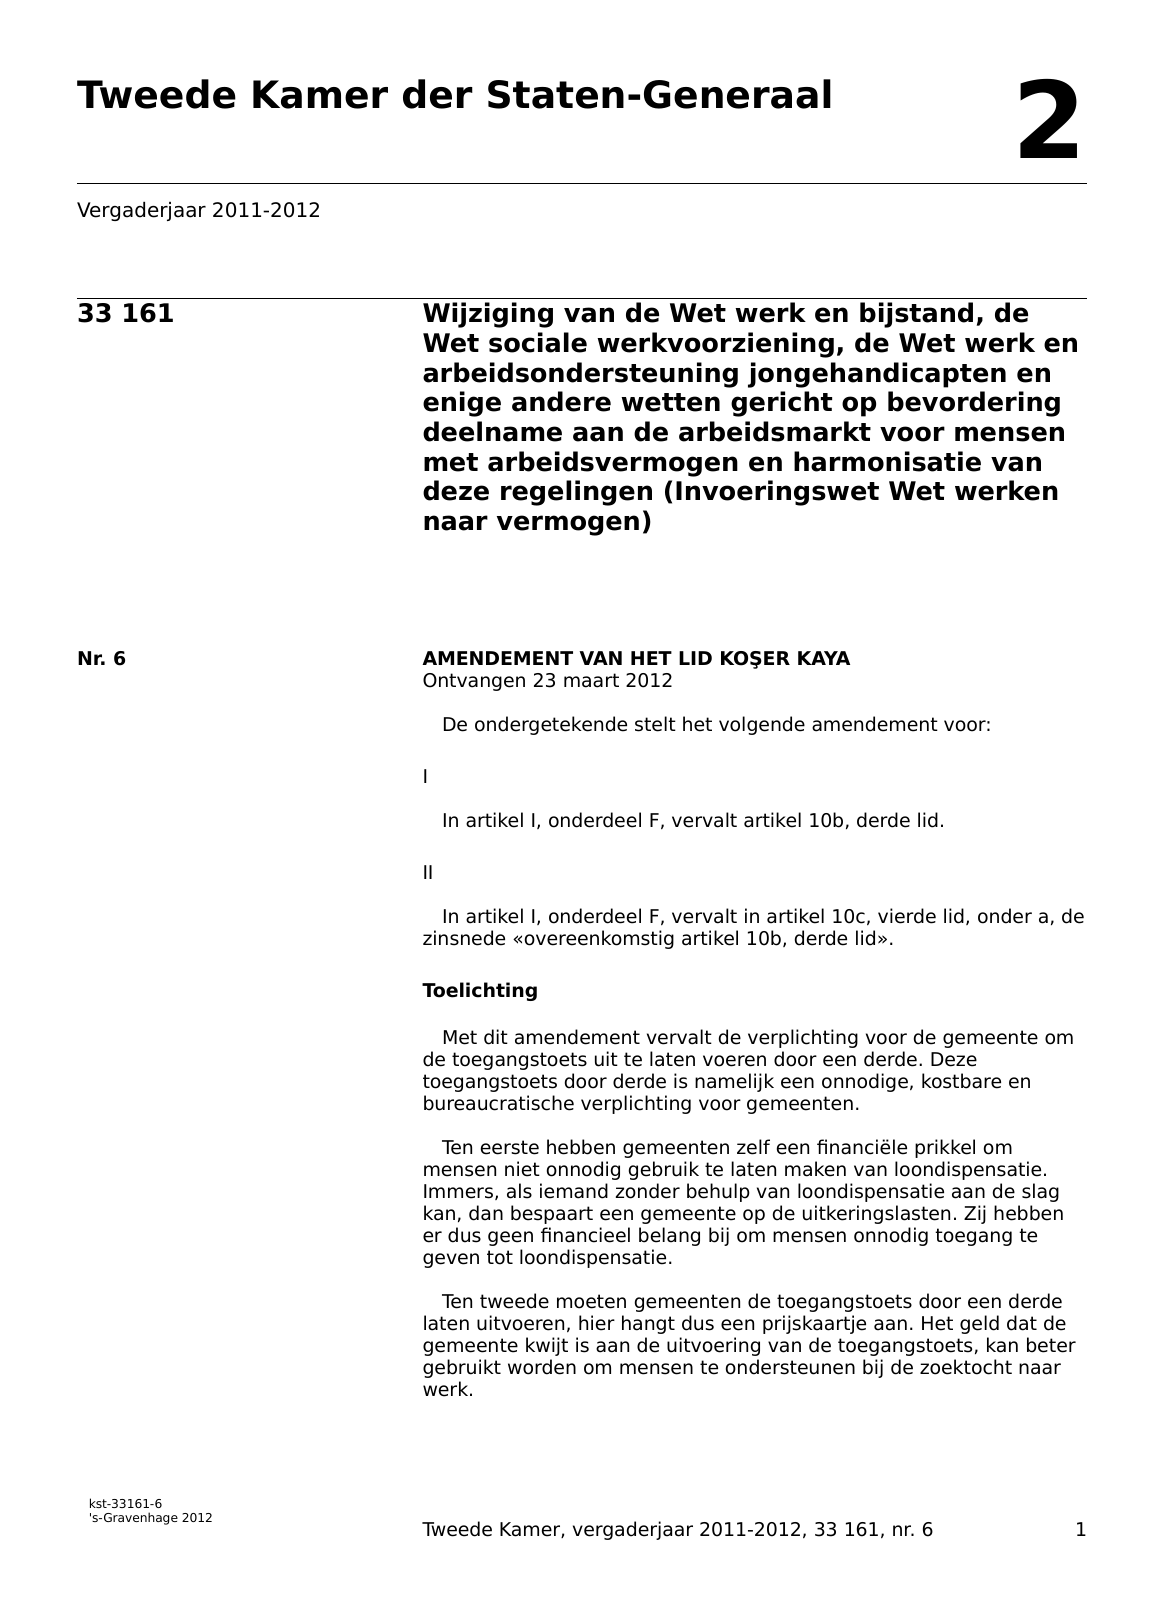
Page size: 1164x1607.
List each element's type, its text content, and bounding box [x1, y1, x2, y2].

table_header Tweede Kamer der Staten-Generaal [77, 59, 886, 183]
subtitle II [422, 862, 1087, 884]
text Ten eerste hebben gemeenten zelf een financiële prikkel om mensen niet onnodig gebruik te laten maken van loondispensatie. Immers, als iemand zonder behulp van loondispensatie aan de slag kan, dan bespaart een gemeente op de uitkeringslasten. Zij hebben er dus geen financieel belang bij om mensen onnodig toegang te geven tot loondispensatie. [422, 1137, 1087, 1269]
subtitle Toelichting [422, 980, 1087, 1002]
subtitle Nr. 6 AMENDEMENT VAN HET LID KOŞER KAYA [77, 647, 1087, 669]
text Ontvangen 23 maart 2012 [422, 669, 1087, 691]
table_cell Vergaderjaar 2011-2012 [77, 184, 1087, 298]
text kst-33161-6 [88, 1497, 323, 1511]
text In artikel I, onderdeel F, vervalt artikel 10b, derde lid. [422, 810, 1087, 832]
text De ondergetekende stelt het volgende amendement voor: [422, 714, 1087, 736]
text In artikel I, onderdeel F, vervalt in artikel 10c, vierde lid, onder a, de zinsnede «overeenkomstig artikel 10b, derde lid». [422, 906, 1087, 950]
text Met dit amendement vervalt de verplichting voor de gemeente om de toegangstoets uit te laten voeren door een derde. Deze toegangstoets door derde is namelijk een onnodige, kostbare en bureaucratische verplichting voor gemeenten. [422, 1027, 1087, 1115]
subtitle 33 161 Wijziging van de Wet werk en bijstand, de Wet sociale werkvoorziening, de Wet werk en arbeidsondersteuning jongehandicapten en enige andere wetten gericht op bevordering deelname aan de arbeidsmarkt voor mensen met arbeidsvermogen en harmonisatie van deze regelingen (Invoeringswet Wet werken naar vermogen) [77, 299, 1087, 536]
text 's-Gravenhage 2012 [88, 1511, 323, 1525]
subtitle I [422, 766, 1087, 788]
table_header 2 [886, 59, 1087, 183]
text Ten tweede moeten gemeenten de toegangstoets door een derde laten uitvoeren, hier hangt dus een prijskaartje aan. Het geld dat de gemeente kwijt is aan de uitvoering van de toegangstoets, kan beter gebruikt worden om mensen te ondersteunen bij de zoektocht naar werk. [422, 1291, 1087, 1401]
